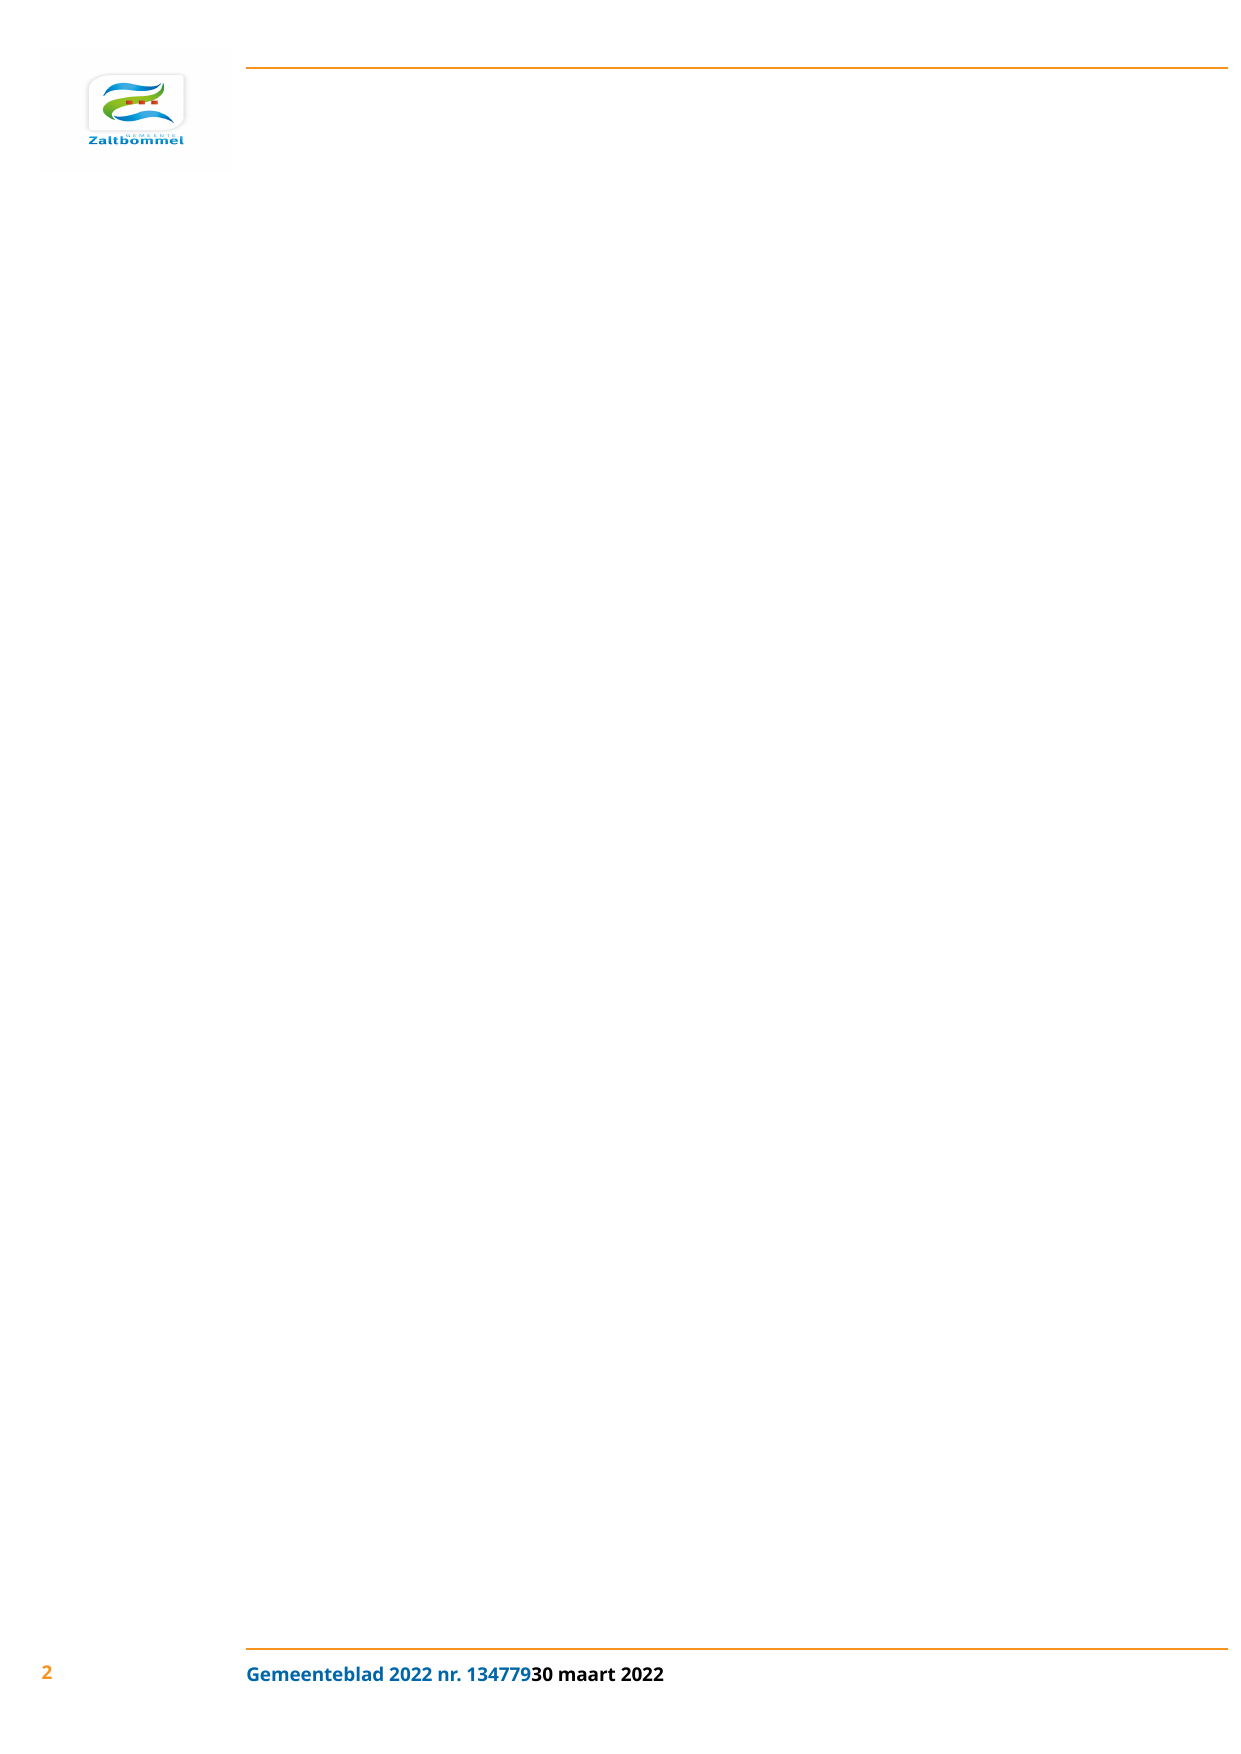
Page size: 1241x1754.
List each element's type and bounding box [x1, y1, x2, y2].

picture [41, 47, 231, 172]
